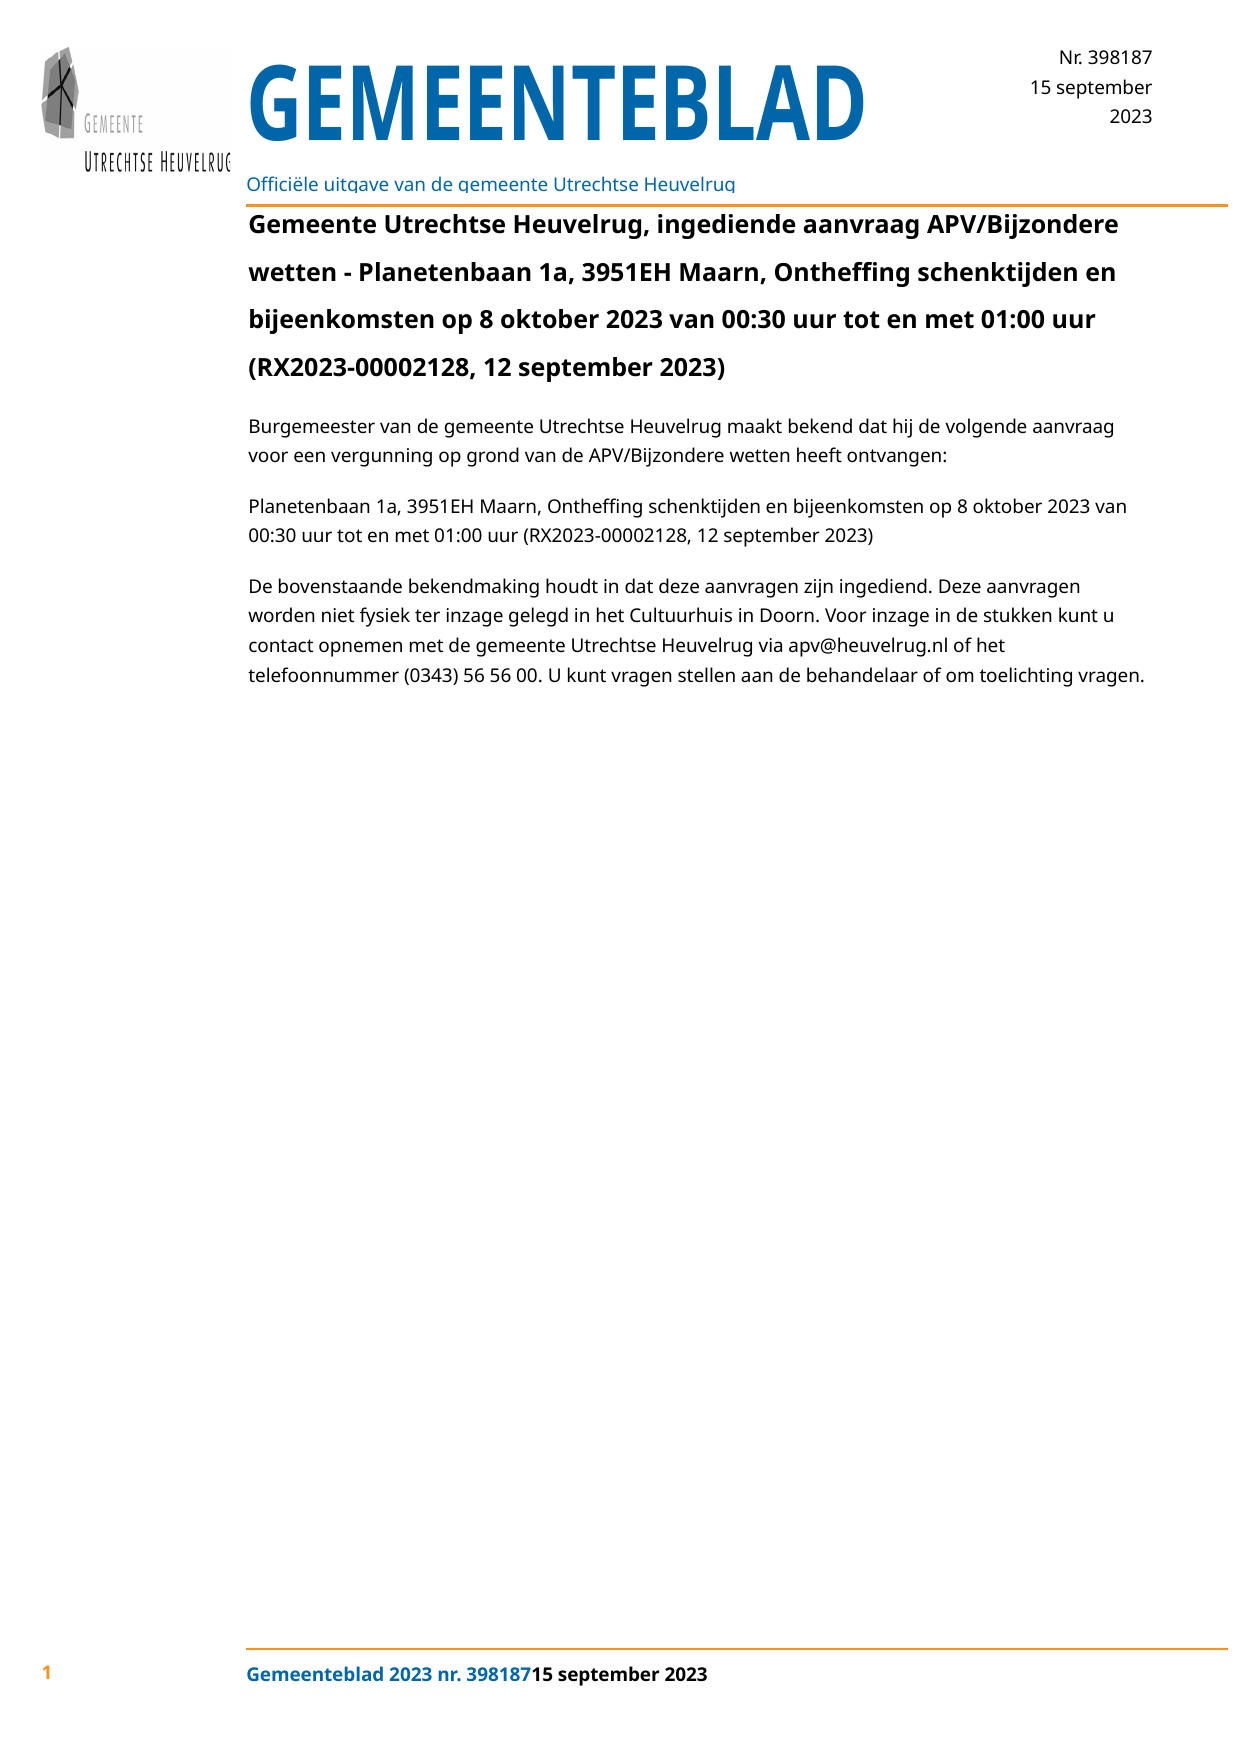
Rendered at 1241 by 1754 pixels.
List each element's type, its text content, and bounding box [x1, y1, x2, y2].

text Gemeente Utrechtse Heuvelrug, ingediende aanvraag APV/Bijzondere wetten - Planetenbaan 1a, 3951EH Maarn, Ontheffing schenktijden en bijeenkomsten op 8 oktober 2023 van 00:30 uur tot en met 01:00 uur (RX2023-00002128, 12 september 2023) [248, 207, 1152, 384]
text Planetenbaan 1a, 3951EH Maarn, Ontheffing schenktijden en bijeenkomsten op 8 oktober 2023 van 00:30 uur tot en met 01:00 uur (RX2023-00002128, 12 september 2023) [248, 493, 1152, 548]
picture [41, 47, 231, 172]
text De bovenstaande bekendmaking houdt in dat deze aanvragen zijn ingediend. Deze aanvragen worden niet fysiek ter inzage gelegd in het Cultuurhuis in Doorn. Voor inzage in de stukken kunt u contact opnemen met de gemeente Utrechtse Heuvelrug via apv@heuvelrug.nl of het telefoonnummer (0343) 56 56 00. U kunt vragen stellen aan de behandelaar of om toelichting vragen. [248, 573, 1152, 688]
text Burgemeester van de gemeente Utrechtse Heuvelrug maakt bekend dat hij de volgende aanvraag voor een vergunning op grond van de APV/Bijzondere wetten heeft ontvangen: [248, 413, 1152, 468]
